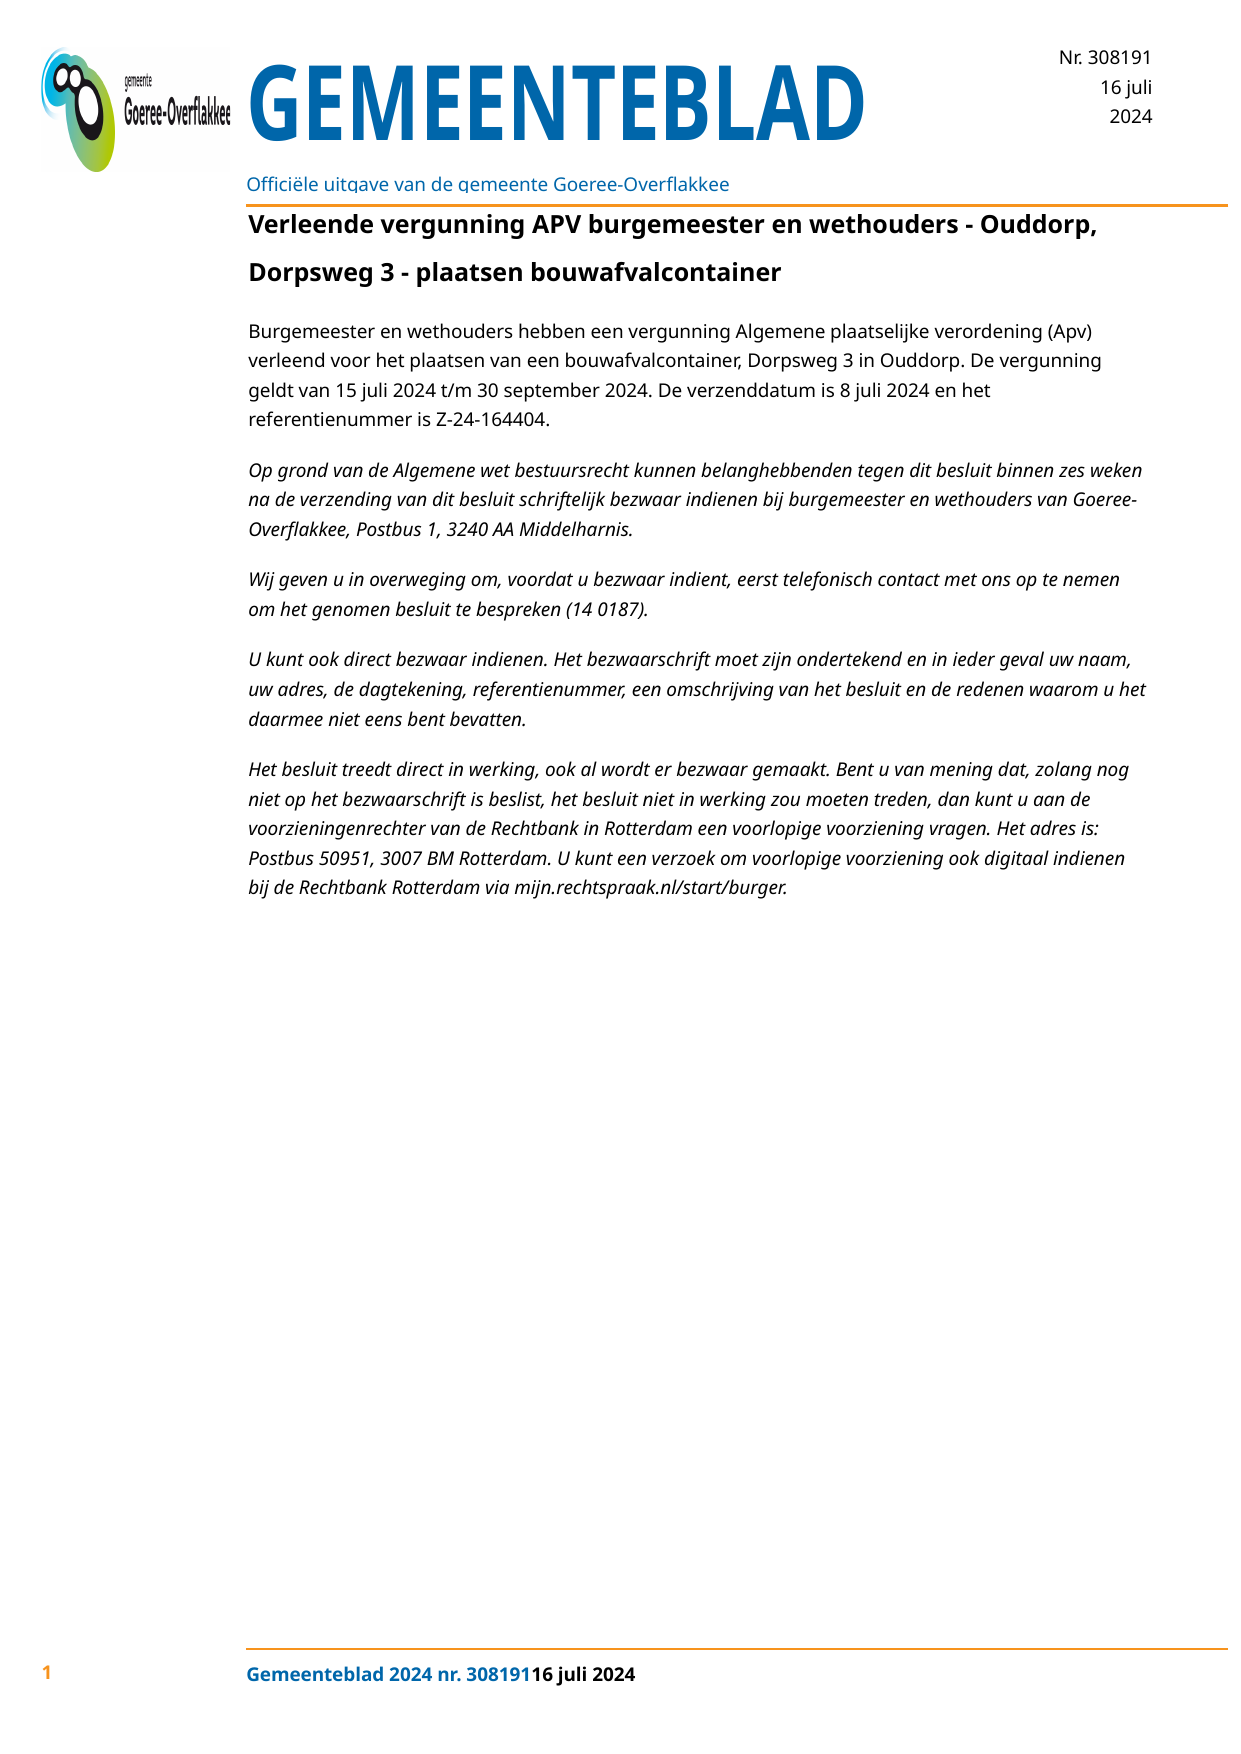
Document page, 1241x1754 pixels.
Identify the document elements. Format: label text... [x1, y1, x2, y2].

text Burgemeester en wethouders hebben een vergunning Algemene plaatselijke verordening (Apv) verleend voor het plaatsen van een bouwafvalcontainer, Dorpsweg 3 in Ouddorp. De vergunning geldt van 15 juli 2024 t/m 30 september 2024. De verzenddatum is 8 juli 2024 en het referentienummer is Z-24-164404. [248, 318, 1152, 432]
text Op grond van de Algemene wet bestuursrecht kunnen belanghebbenden tegen dit besluit binnen zes weken na de verzending van dit besluit schriftelijk bezwaar indienen bij burgemeester en wethouders van Goeree-Overflakkee, Postbus 1, 3240 AA Middelharnis. [248, 457, 1152, 542]
text Wij geven u in overweging om, voordat u bezwaar indient, eerst telefonisch contact met ons op te nemen om het genomen besluit te bespreken (14 0187). [248, 567, 1152, 622]
text U kunt ook direct bezwaar indienen. Het bezwaarschrift moet zijn ondertekend en in ieder geval uw naam, uw adres, de dagtekening, referentienummer, een omschrijving van het besluit en de redenen waarom u het daarmee niet eens bent bevatten. [248, 647, 1152, 732]
text Verleende vergunning APV burgemeester en wethouders - Ouddorp, Dorpsweg 3 - plaatsen bouwafvalcontainer [248, 207, 1152, 288]
picture [41, 47, 231, 172]
text Het besluit treedt direct in werking, ook al wordt er bezwaar gemaakt. Bent u van mening dat, zolang nog niet op het bezwaarschrift is beslist, het besluit niet in werking zou moeten treden, dan kunt u aan de voorzieningenrechter van de Rechtbank in Rotterdam een voorlopige voorziening vragen. Het adres is: Postbus 50951, 3007 BM Rotterdam. U kunt een verzoek om voorlopige voorziening ook digitaal indienen bij de Rechtbank Rotterdam via mijn.rechtspraak.nl/start/burger. [248, 756, 1152, 900]
